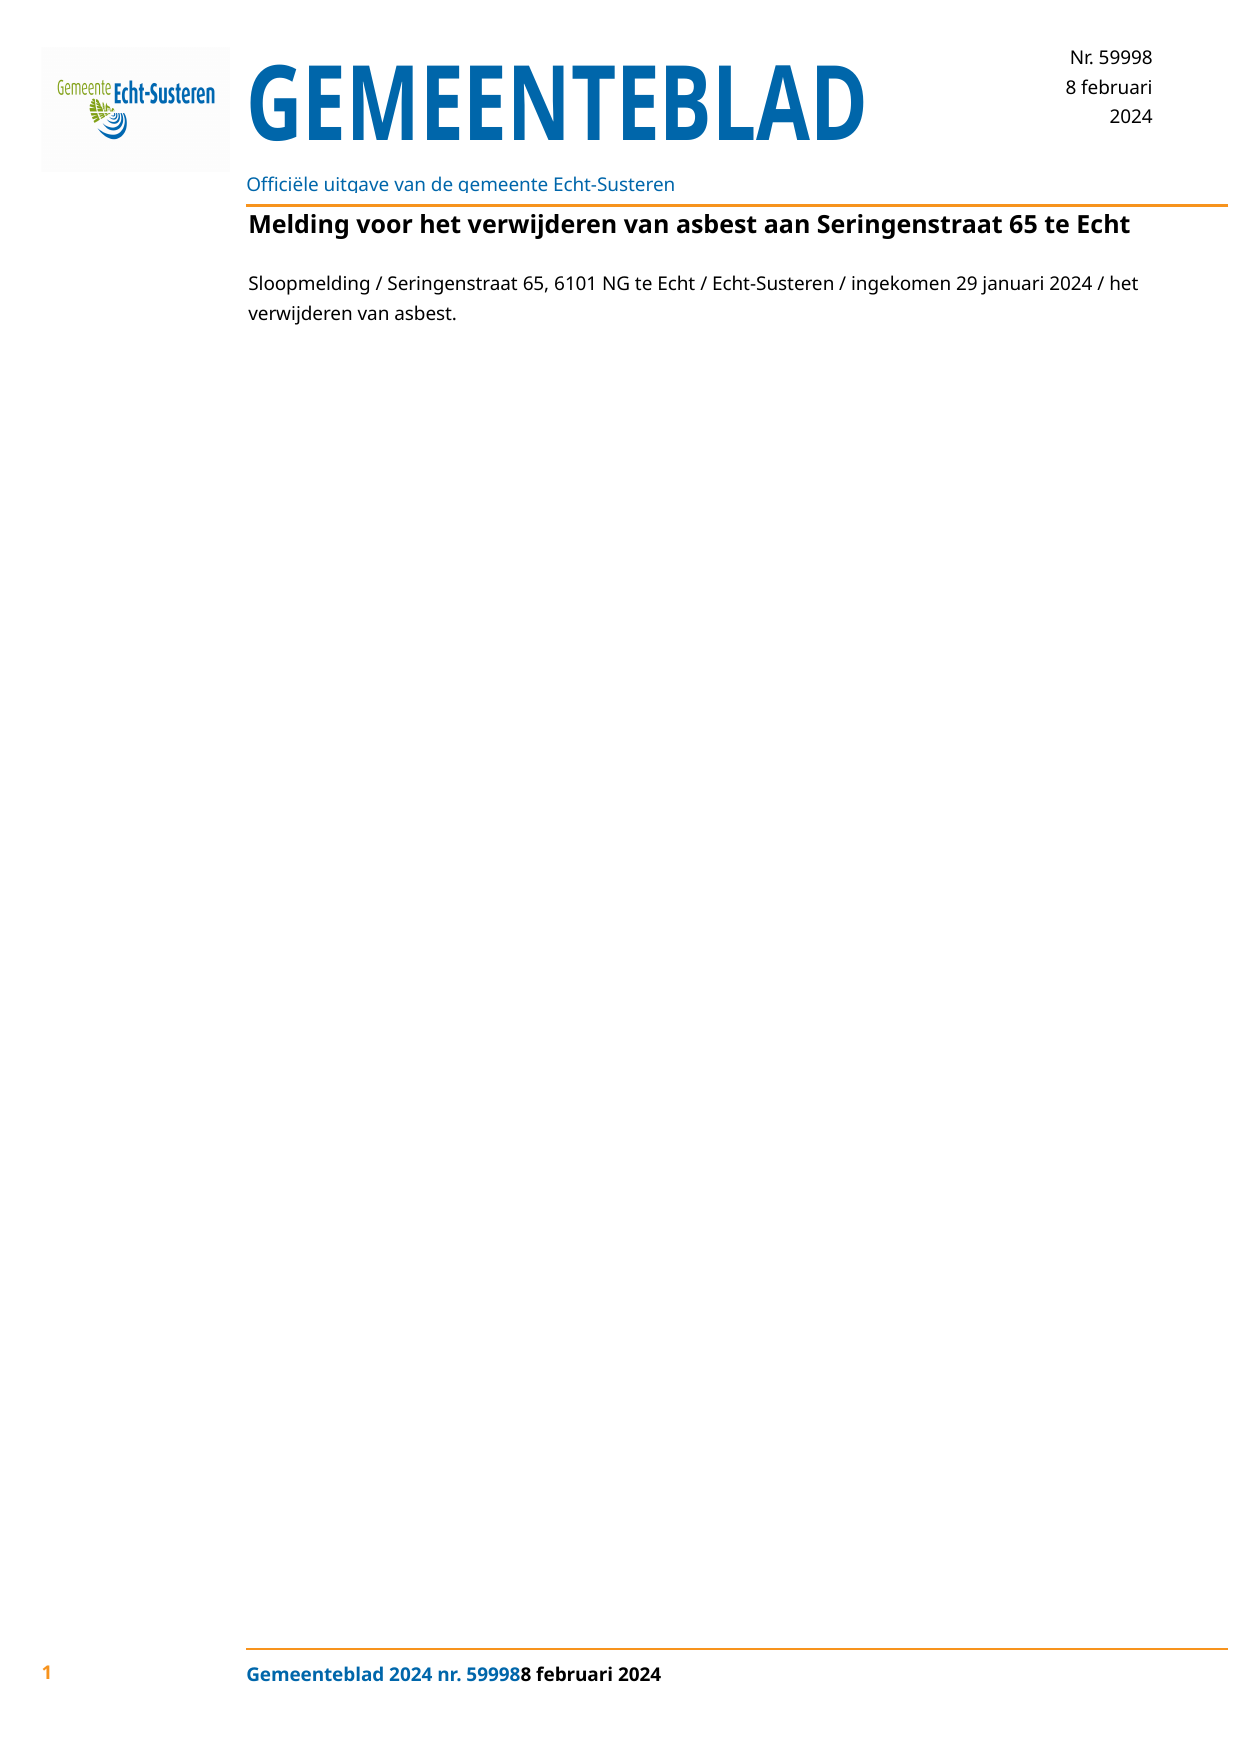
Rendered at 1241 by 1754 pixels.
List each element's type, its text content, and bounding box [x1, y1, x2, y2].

text Melding voor het verwijderen van asbest aan Seringenstraat 65 te Echt [248, 207, 1152, 241]
picture [41, 47, 231, 172]
text Sloopmelding / Seringenstraat 65, 6101 NG te Echt / Echt-Susteren / ingekomen 29 januari 2024 / het verwijderen van asbest. [248, 270, 1152, 326]
